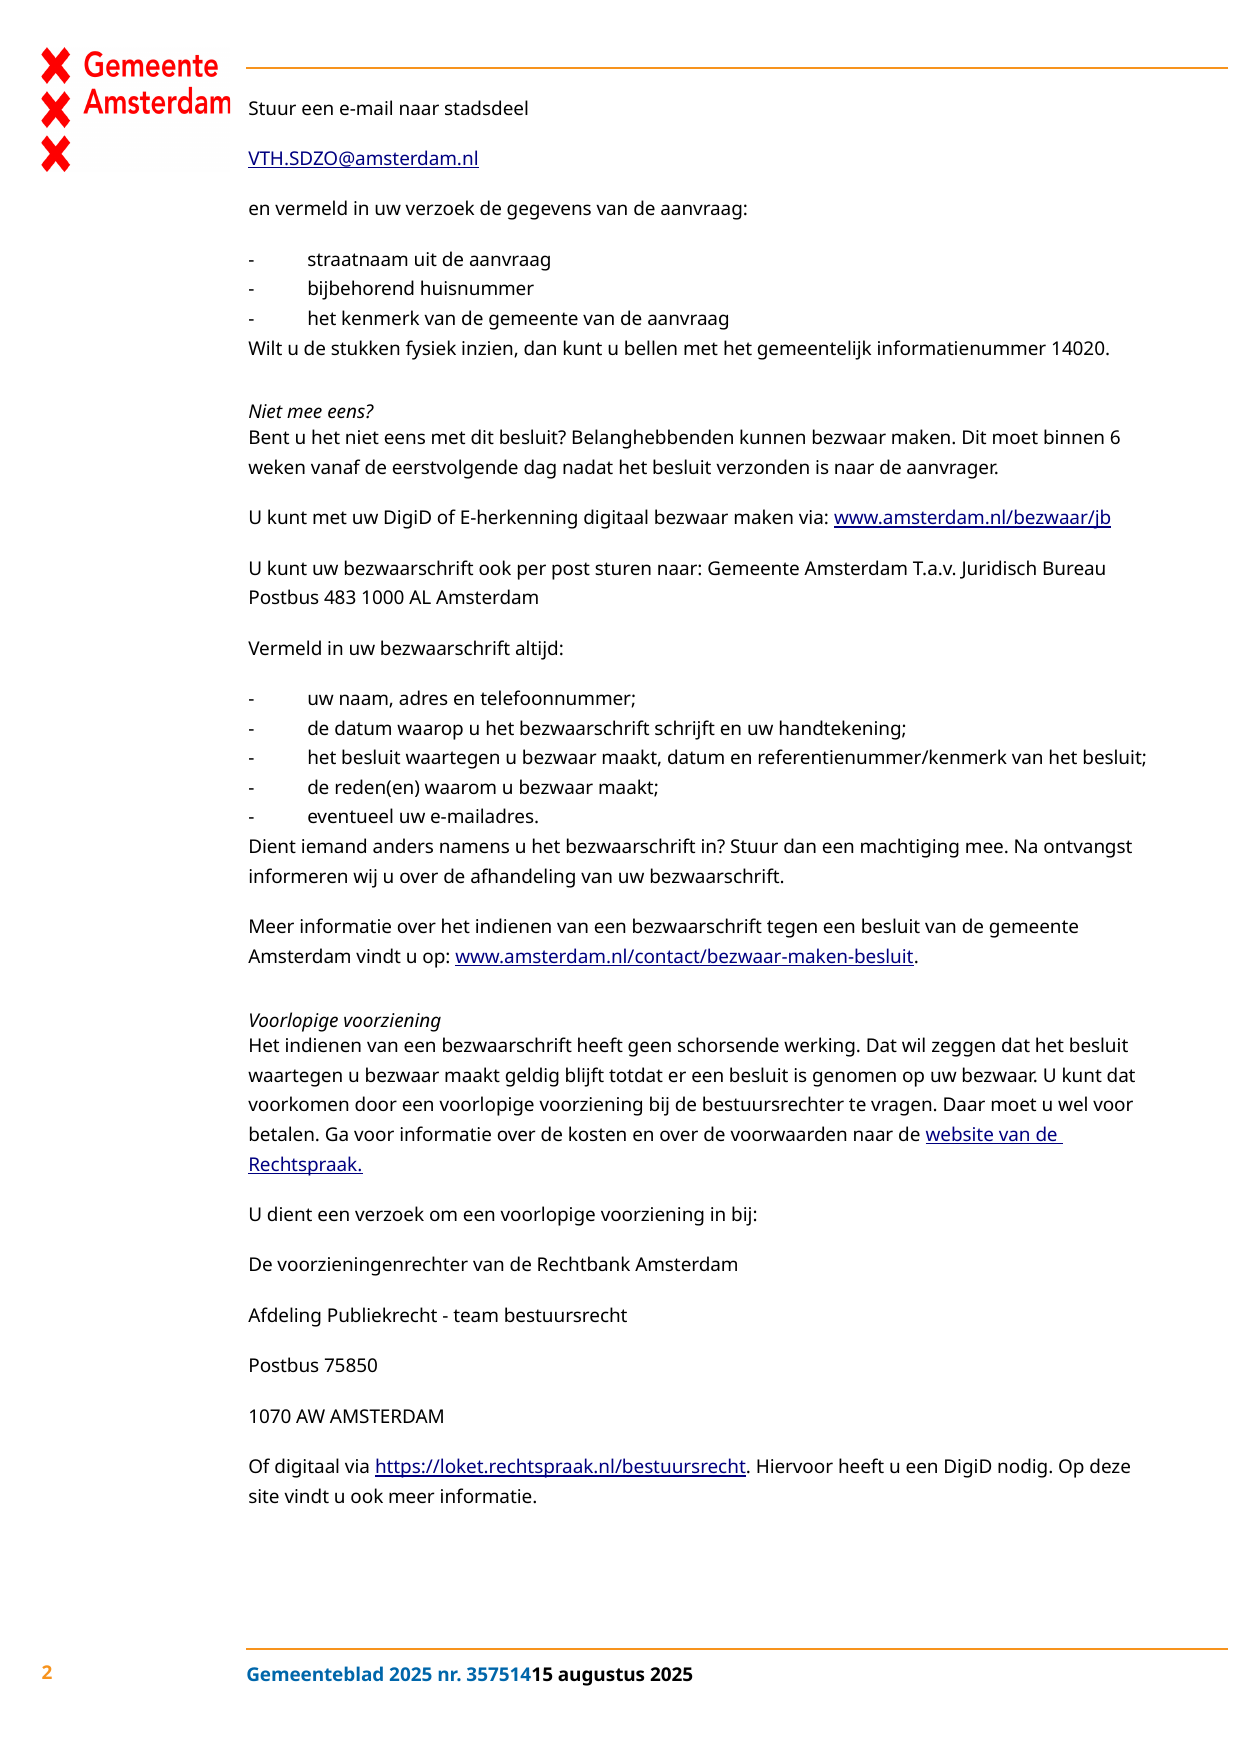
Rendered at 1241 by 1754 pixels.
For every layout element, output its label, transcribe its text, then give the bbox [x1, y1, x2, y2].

text Of digitaal via https://loket.rechtspraak.nl/bestuursrecht. Hiervoor heeft u een DigiD nodig. Op deze site vindt u ook meer informatie. [248, 1453, 1152, 1509]
text Stuur een e-mail naar stadsdeel [248, 95, 1152, 121]
list het besluit waartegen u bezwaar maakt, datum en referentienummer/kenmerk van het besluit; [248, 744, 1152, 770]
text VTH.SDZO@amsterdam.nl [248, 145, 1152, 171]
text Voorlopige voorziening [248, 1007, 1152, 1032]
text Meer informatie over het indienen van een bezwaarschrift tegen een besluit van de gemeente Amsterdam vindt u op: www.amsterdam.nl/contact/bezwaar-maken-besluit. [248, 913, 1152, 968]
list bijbehorend huisnummer [248, 276, 1152, 301]
text Bent u het niet eens met dit besluit? Belanghebbenden kunnen bezwaar maken. Dit moet binnen 6 weken vanaf de eerstvolgende dag nadat het besluit verzonden is naar de aanvrager. [248, 424, 1152, 480]
text Afdeling Publiekrecht - team bestuursrecht [248, 1302, 1152, 1328]
list de reden(en) waarom u bezwaar maakt; [248, 774, 1152, 800]
text Vermeld in uw bezwaarschrift altijd: [248, 635, 1152, 661]
picture [41, 47, 231, 172]
text Het indienen van een bezwaarschrift heeft geen schorsende werking. Dat wil zeggen dat het besluit waartegen u bezwaar maakt geldig blijft totdat er een besluit is genomen op uw bezwaar. U kunt dat voorkomen door een voorlopige voorziening bij de bestuursrechter te vragen. Daar moet u wel voor betalen. Ga voor informatie over de kosten en over de voorwaarden naar de website van de Rechtspraak. [248, 1032, 1152, 1177]
text Dient iemand anders namens u het bezwaarschrift in? Stuur dan een machtiging mee. Na ontvangst informeren wij u over de afhandeling van uw bezwaarschrift. [248, 833, 1152, 888]
text U kunt met uw DigiD of E-herkenning digitaal bezwaar maken via: www.amsterdam.nl/bezwaar/jb [248, 504, 1152, 530]
text De voorzieningenrechter van de Rechtbank Amsterdam [248, 1252, 1152, 1277]
text en vermeld in uw verzoek de gegevens van de aanvraag: [248, 196, 1152, 221]
text Postbus 75850 [248, 1352, 1152, 1378]
list uw naam, adres en telefoonnummer; [248, 685, 1152, 711]
text Wilt u de stukken fysiek inzien, dan kunt u bellen met het gemeentelijk informatienummer 14020. [248, 335, 1152, 361]
text 1070 AW AMSTERDAM [248, 1403, 1152, 1429]
text Niet mee eens? [248, 399, 1152, 424]
list straatnaam uit de aanvraag [248, 246, 1152, 272]
text U kunt uw bezwaarschrift ook per post sturen naar: Gemeente Amsterdam T.a.v. Juridisch Bureau Postbus 483 1000 AL Amsterdam [248, 555, 1152, 610]
list het kenmerk van de gemeente van de aanvraag [248, 305, 1152, 331]
list eventueel uw e-mailadres. [248, 804, 1152, 829]
list de datum waarop u het bezwaarschrift schrijft en uw handtekening; [248, 715, 1152, 741]
text U dient een verzoek om een voorlopige voorziening in bij: [248, 1201, 1152, 1227]
